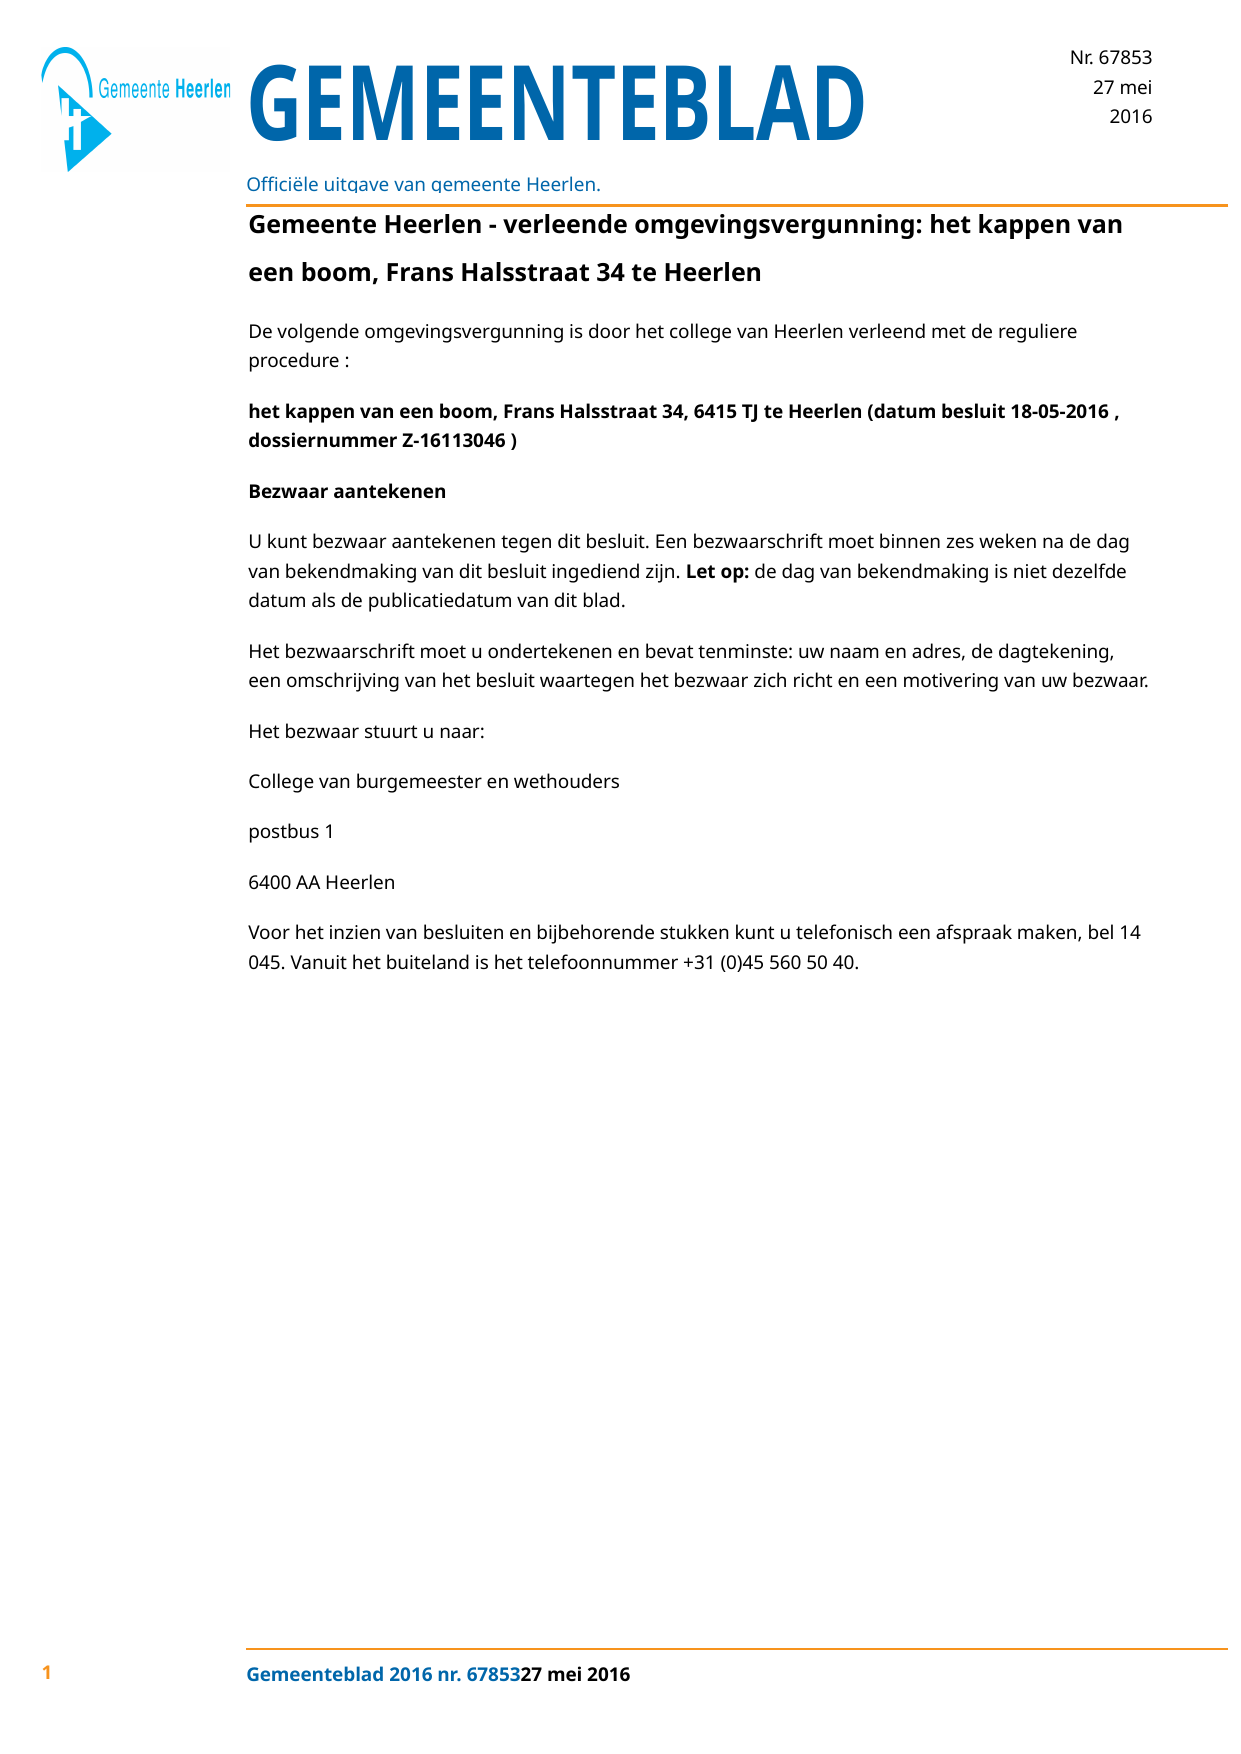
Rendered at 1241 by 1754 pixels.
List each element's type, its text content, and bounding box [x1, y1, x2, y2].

text Voor het inzien van besluiten en bijbehorende stukken kunt u telefonisch een afspraak maken, bel 14 045. Vanuit het buiteland is het telefoonnummer +31 (0)45 560 50 40. [248, 919, 1152, 975]
picture [41, 47, 231, 172]
text postbus 1 [248, 819, 1152, 844]
text Bezwaar aantekenen [248, 478, 1152, 504]
text het kappen van een boom, Frans Halsstraat 34, 6415 TJ te Heerlen (datum besluit 18-05-2016 , dossiernummer Z-16113046 ) [248, 398, 1152, 453]
text 6400 AA Heerlen [248, 869, 1152, 895]
text De volgende omgevingsvergunning is door het college van Heerlen verleend met de reguliere procedure : [248, 318, 1152, 373]
text Het bezwaarschrift moet u ondertekenen en bevat tenminste: uw naam en adres, de dagtekening, een omschrijving van het besluit waartegen het bezwaar zich richt en een motivering van uw bezwaar. [248, 638, 1152, 693]
text Gemeente Heerlen - verleende omgevingsvergunning: het kappen van een boom, Frans Halsstraat 34 te Heerlen [248, 207, 1152, 288]
text College van burgemeester en wethouders [248, 768, 1152, 794]
text Het bezwaar stuurt u naar: [248, 718, 1152, 744]
text U kunt bezwaar aantekenen tegen dit besluit. Een bezwaarschrift moet binnen zes weken na de dag van bekendmaking van dit besluit ingediend zijn. Let op: de dag van bekendmaking is niet dezelfde datum als de publicatiedatum van dit blad. [248, 528, 1152, 613]
picture [41, 47, 58, 70]
